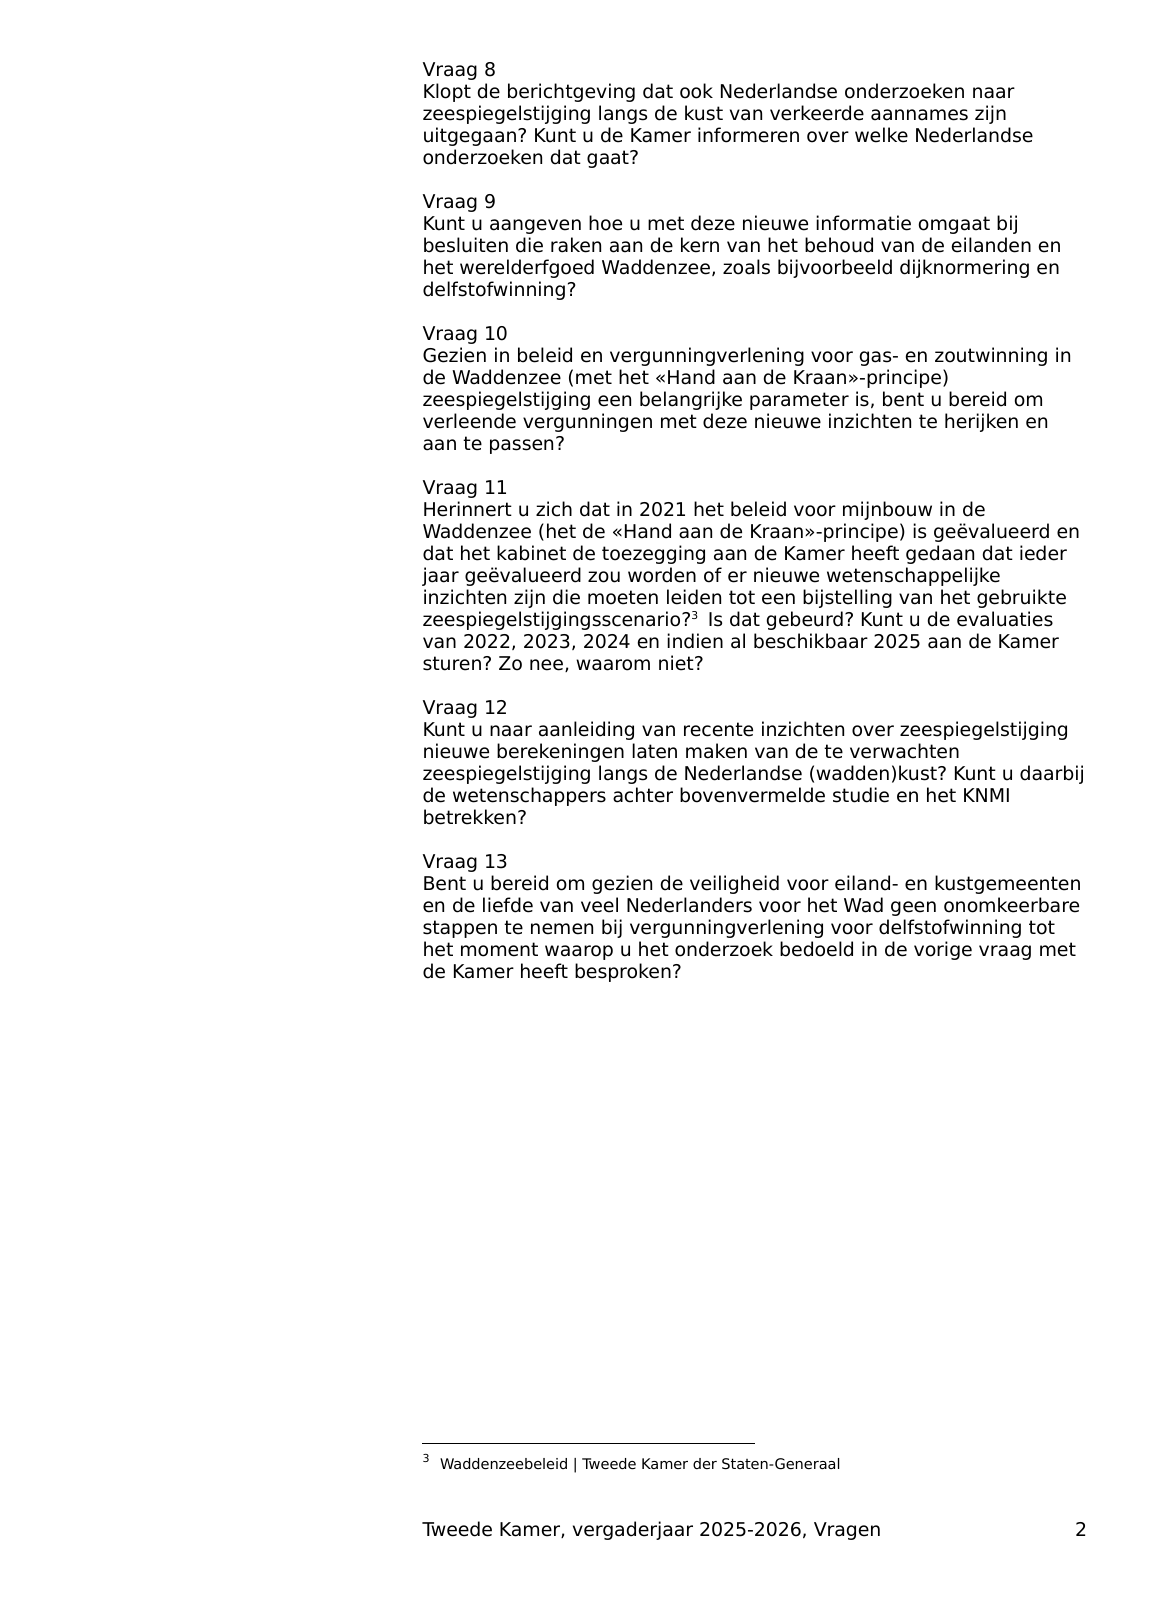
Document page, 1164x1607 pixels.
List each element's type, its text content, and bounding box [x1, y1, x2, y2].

text Kunt u aangeven hoe u met deze nieuwe informatie omgaat bij besluiten die raken aan de kern van het behoud van de eilanden en het werelderfgoed Waddenzee, zoals bijvoorbeeld dijknormering en delfstofwinning? [422, 213, 1087, 301]
text Vraag 13 [422, 851, 1087, 873]
text Herinnert u zich dat in 2021 het beleid voor mijnbouw in de Waddenzee (het de «Hand aan de Kraan»-principe) is geëvalueerd en dat het kabinet de toezegging aan de Kamer heeft gedaan dat ieder jaar geëvalueerd zou worden of er nieuwe wetenschappelijke inzichten zijn die moeten leiden tot een bijstelling van het gebruikte zeespiegelstijgingsscenario? Is dat gebeurd? Kunt u de evaluaties van 2022, 2023, 2024 en indien al beschikbaar 2025 aan de Kamer sturen? Zo nee, waarom niet? [422, 499, 1087, 675]
text Klopt de berichtgeving dat ook Nederlandse onderzoeken naar zeespiegelstijging langs de kust van verkeerde aannames zijn uitgegaan? Kunt u de Kamer informeren over welke Nederlandse onderzoeken dat gaat? [422, 81, 1087, 169]
text Gezien in beleid en vergunningverlening voor gas- en zoutwinning in de Waddenzee (met het «Hand aan de Kraan»-principe) zeespiegelstijging een belangrijke parameter is, bent u bereid om verleende vergunningen met deze nieuwe inzichten te herijken en aan te passen? [422, 345, 1087, 455]
text Vraag 9 [422, 191, 1087, 213]
text Waddenzeebeleid | Tweede Kamer der Staten-Generaal [422, 1452, 1087, 1474]
text Vraag 10 [422, 323, 1087, 345]
text Vraag 8 [422, 59, 1087, 81]
text Vraag 12 [422, 697, 1087, 719]
text Kunt u naar aanleiding van recente inzichten over zeespiegelstijging nieuwe berekeningen laten maken van de te verwachten zeespiegelstijging langs de Nederlandse (wadden)kust? Kunt u daarbij de wetenschappers achter bovenvermelde studie en het KNMI betrekken? [422, 719, 1087, 829]
text Bent u bereid om gezien de veiligheid voor eiland- en kustgemeenten en de liefde van veel Nederlanders voor het Wad geen onomkeerbare stappen te nemen bij vergunningverlening voor delfstofwinning tot het moment waarop u het onderzoek bedoeld in de vorige vraag met de Kamer heeft besproken? [422, 873, 1087, 983]
text Vraag 11 [422, 477, 1087, 499]
